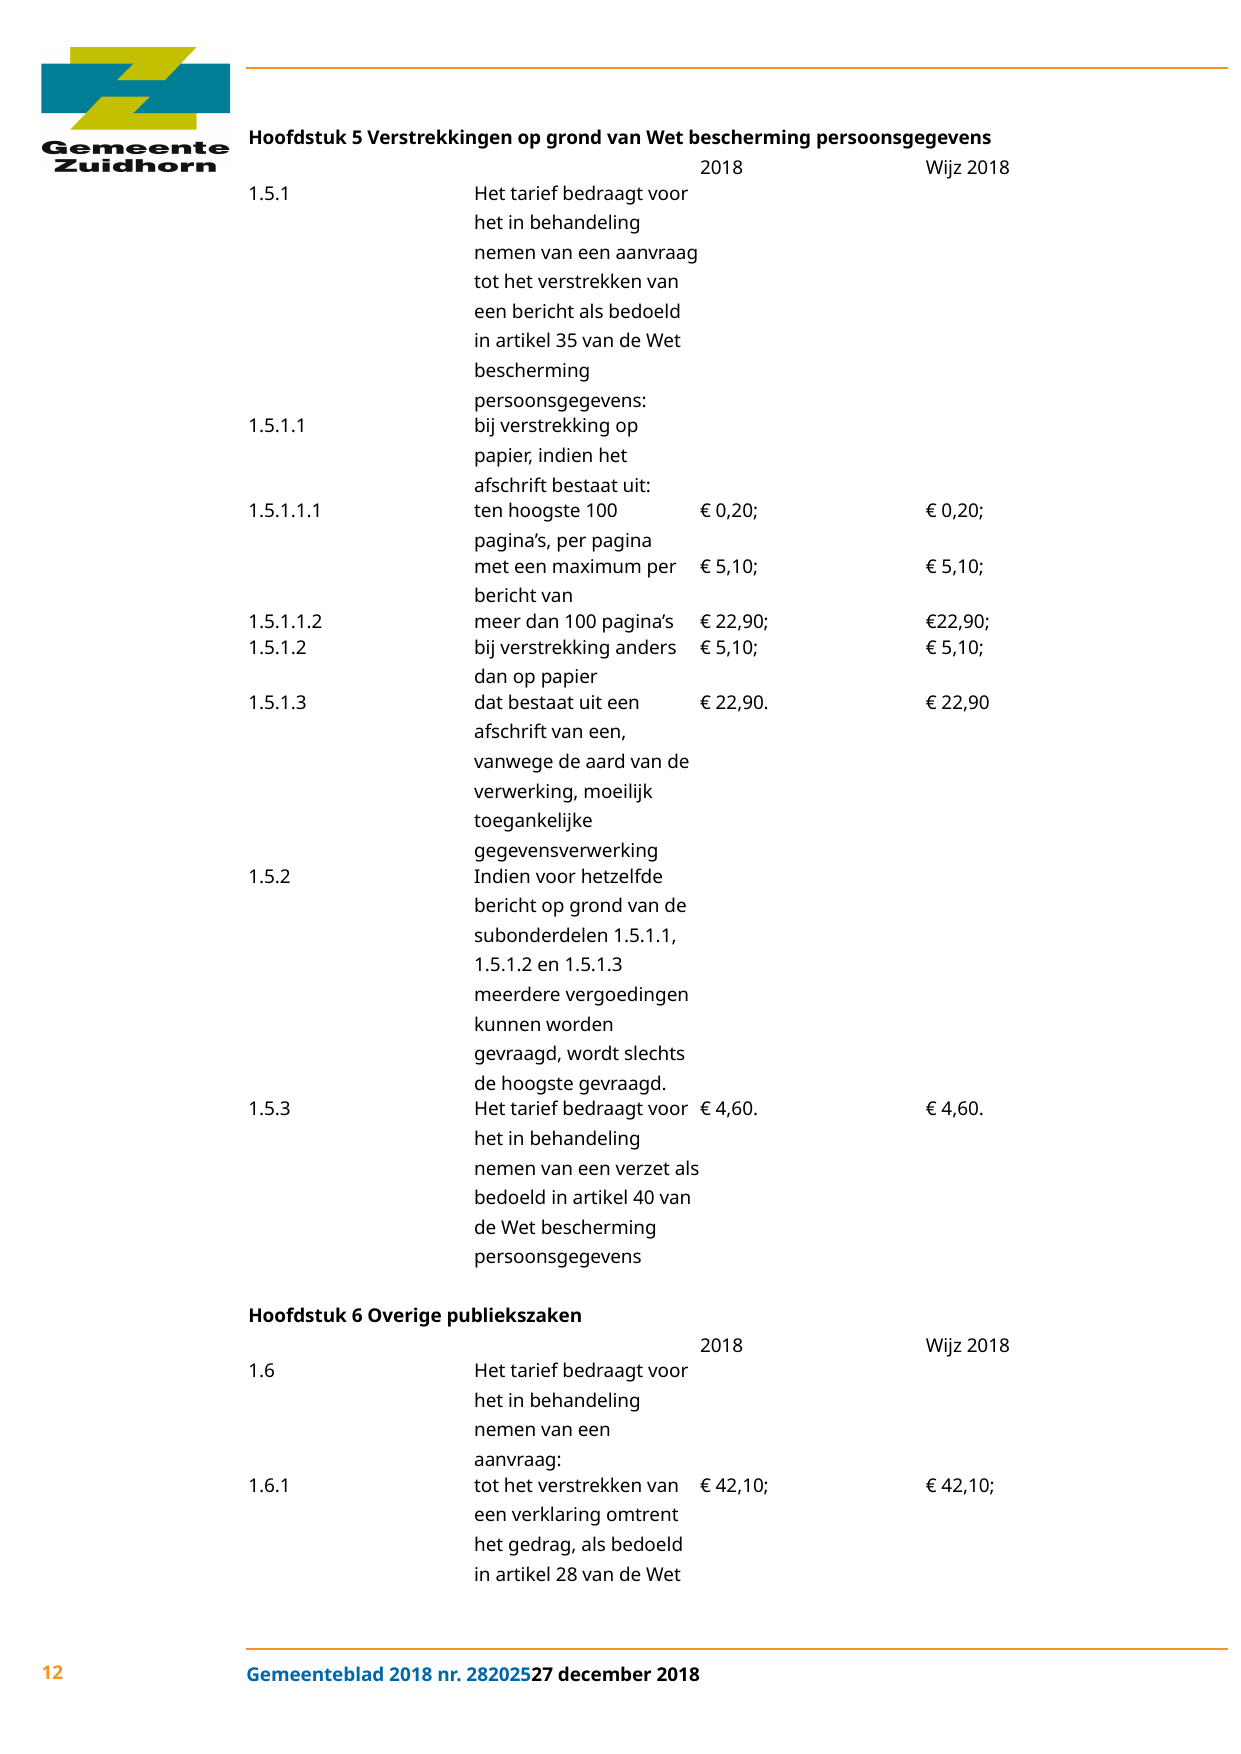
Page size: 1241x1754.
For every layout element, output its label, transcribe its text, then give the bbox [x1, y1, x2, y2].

table_cell 1.5.1 [248, 180, 474, 413]
table_cell € 5,10; [700, 553, 926, 608]
table_cell 1.5.1.3 [248, 689, 474, 863]
table_cell € 0,20; [926, 498, 1152, 553]
table_cell [700, 180, 926, 413]
table_cell [700, 863, 926, 1096]
table_cell bij verstrekking anders dan op papier [474, 634, 700, 689]
table_cell € 5,10; [926, 553, 1152, 608]
table_cell € 5,10; [700, 634, 926, 689]
table_cell ten hoogste 100 pagina’s, per pagina [474, 498, 700, 553]
table_cell Het tarief bedraagt voor het in behandeling nemen van een verzet als bedoeld in artikel 40 van de Wet bescherming persoonsgegevens [474, 1096, 700, 1269]
table_header [248, 154, 474, 180]
table_cell 1.5.2 [248, 863, 474, 1096]
table_cell € 42,10; [700, 1472, 926, 1586]
table_cell € 5,10; [926, 634, 1152, 689]
table_cell 1.6 [248, 1358, 474, 1472]
table_cell € 42,10; [926, 1472, 1152, 1586]
table_cell [926, 1358, 1152, 1472]
picture [41, 47, 231, 172]
table_cell € 4,60. [700, 1096, 926, 1269]
table_cell €22,90; [926, 608, 1152, 634]
table_header Wijz 2018 [926, 154, 1152, 180]
table_cell [700, 1358, 926, 1472]
table_cell 1.6.1 [248, 1472, 474, 1586]
table_header 2018 [700, 154, 926, 180]
table_cell dat bestaat uit een afschrift van een, vanwege de aard van de verwerking, moeilijk toegankelijke gegevensverwerking [474, 689, 700, 863]
table_cell [926, 863, 1152, 1096]
text Hoofdstuk 6 Overige publiekszaken [248, 1302, 1152, 1328]
table_cell Het tarief bedraagt voor het in behandeling nemen van een aanvraag tot het verstrekken van een bericht als bedoeld in artikel 35 van de Wet bescherming persoonsgegevens: [474, 180, 700, 413]
table_cell bij verstrekking op papier, indien het afschrift bestaat uit: [474, 413, 700, 497]
table_header 2018 [700, 1332, 926, 1357]
table_cell € 0,20; [700, 498, 926, 553]
table_cell [700, 413, 926, 497]
table_cell 1.5.3 [248, 1096, 474, 1269]
table_header Wijz 2018 [926, 1332, 1152, 1357]
text Hoofdstuk 5 Verstrekkingen op grond van Wet bescherming persoonsgegevens [248, 124, 1152, 150]
table_header [474, 154, 700, 180]
table_cell meer dan 100 pagina’s [474, 608, 700, 634]
table_cell 1.5.1.2 [248, 634, 474, 689]
table_cell € 22,90; [700, 608, 926, 634]
table_header [474, 1332, 700, 1357]
table_cell € 22,90 [926, 689, 1152, 863]
table_cell 1.5.1.1 [248, 413, 474, 497]
table_cell [248, 553, 474, 608]
table_cell € 4,60. [926, 1096, 1152, 1269]
table_cell [926, 180, 1152, 413]
table_cell 1.5.1.1.2 [248, 608, 474, 634]
table_cell tot het verstrekken van een verklaring omtrent het gedrag, als bedoeld in artikel 28 van de Wet [474, 1472, 700, 1586]
table_cell met een maximum per bericht van [474, 553, 700, 608]
table_header [248, 1332, 474, 1357]
table_cell € 22,90. [700, 689, 926, 863]
table_cell Indien voor hetzelfde bericht op grond van de subonderdelen 1.5.1.1, 1.5.1.2 en 1.5.1.3 meerdere vergoedingen kunnen worden gevraagd, wordt slechts de hoogste gevraagd. [474, 863, 700, 1096]
table_cell [926, 413, 1152, 497]
table_cell 1.5.1.1.1 [248, 498, 474, 553]
table_cell Het tarief bedraagt voor het in behandeling nemen van een aanvraag: [474, 1358, 700, 1472]
